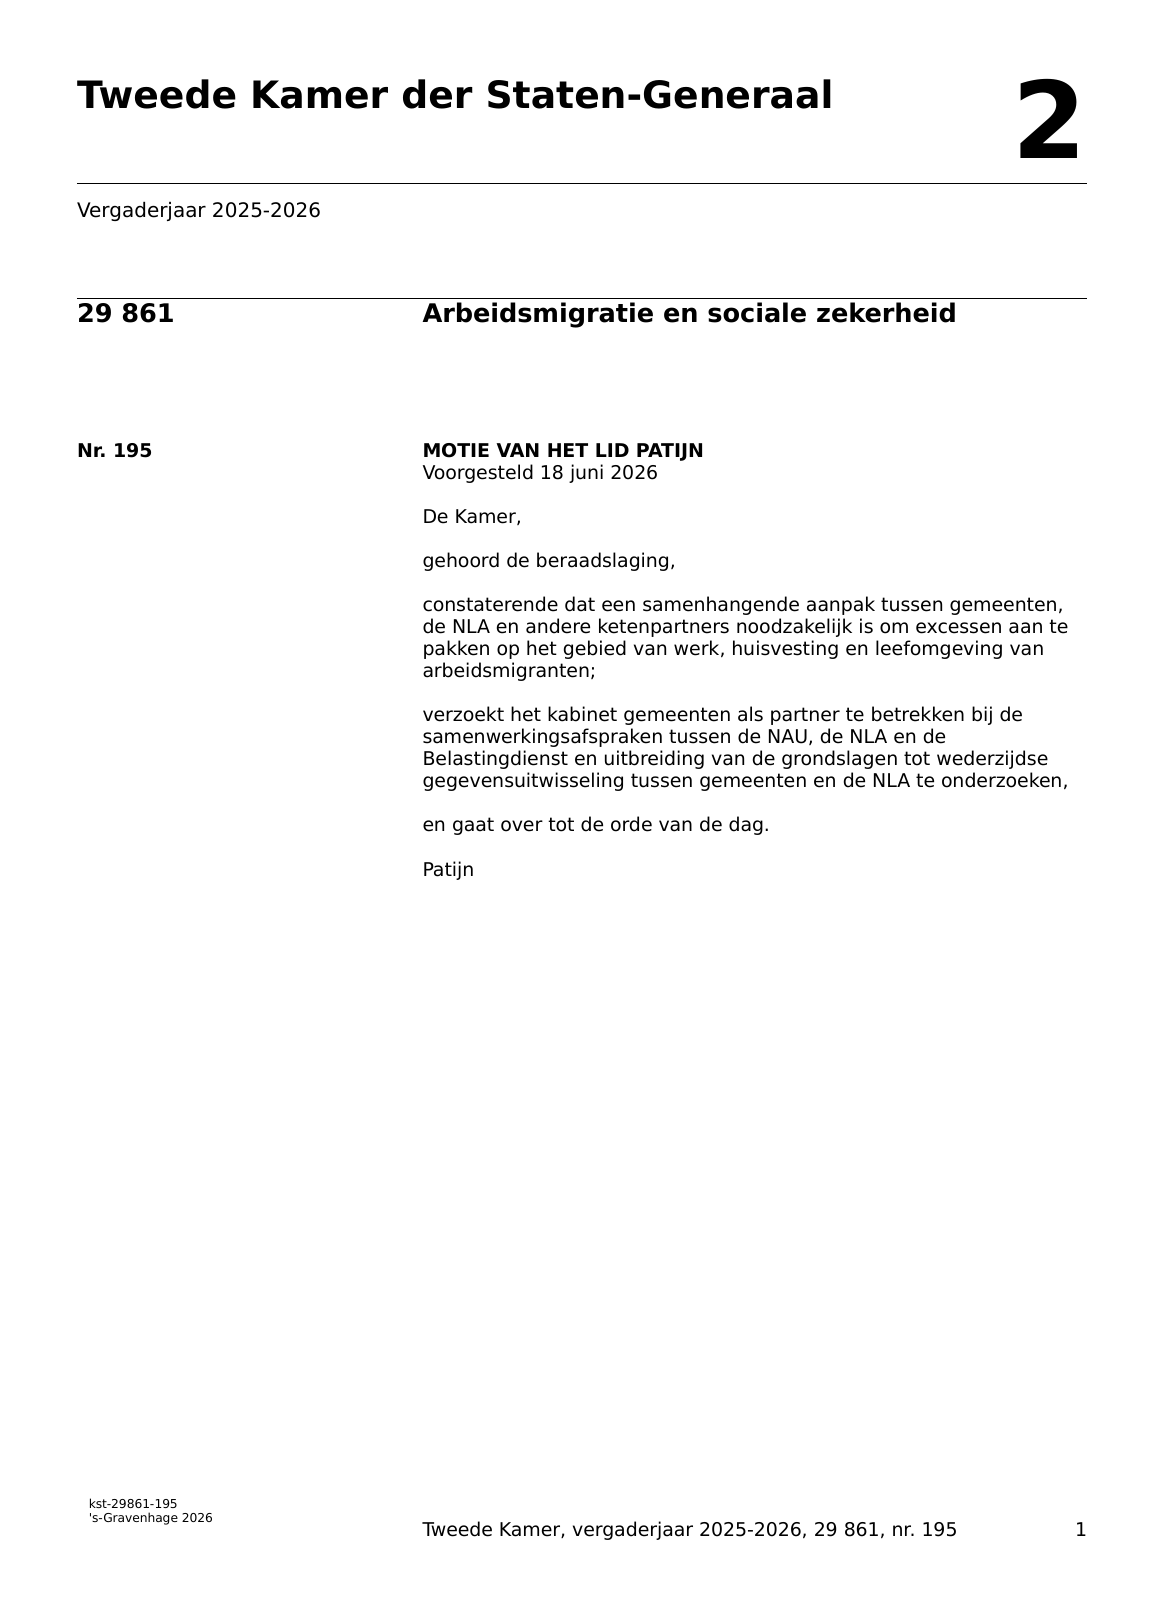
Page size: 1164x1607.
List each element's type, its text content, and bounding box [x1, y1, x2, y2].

table_header Tweede Kamer der Staten-Generaal [77, 59, 886, 183]
text Voorgesteld 18 juni 2026 [422, 462, 1087, 484]
text 's-Gravenhage 2026 [88, 1511, 323, 1525]
subtitle 29 861 Arbeidsmigratie en sociale zekerheid [77, 299, 1087, 329]
table_header 2 [886, 59, 1087, 183]
subtitle Nr. 195 MOTIE VAN HET LID PATIJN [77, 440, 1087, 462]
text verzoekt het kabinet gemeenten als partner te betrekken bij de samenwerkingsafspraken tussen de NAU, de NLA en de Belastingdienst en uitbreiding van de grondslagen tot wederzijdse gegevensuitwisseling tussen gemeenten en de NLA te onderzoeken, [422, 704, 1087, 792]
text constaterende dat een samenhangende aanpak tussen gemeenten, de NLA en andere ketenpartners noodzakelijk is om excessen aan te pakken op het gebied van werk, huisvesting en leefomgeving van arbeidsmigranten; [422, 594, 1087, 682]
text kst-29861-195 [88, 1497, 323, 1511]
text De Kamer, [422, 506, 1087, 528]
text Patijn [422, 858, 1087, 881]
text en gaat over tot de orde van de dag. [422, 814, 1087, 836]
table_cell Vergaderjaar 2025-2026 [77, 184, 1087, 298]
text gehoord de beraadslaging, [422, 550, 1087, 572]
